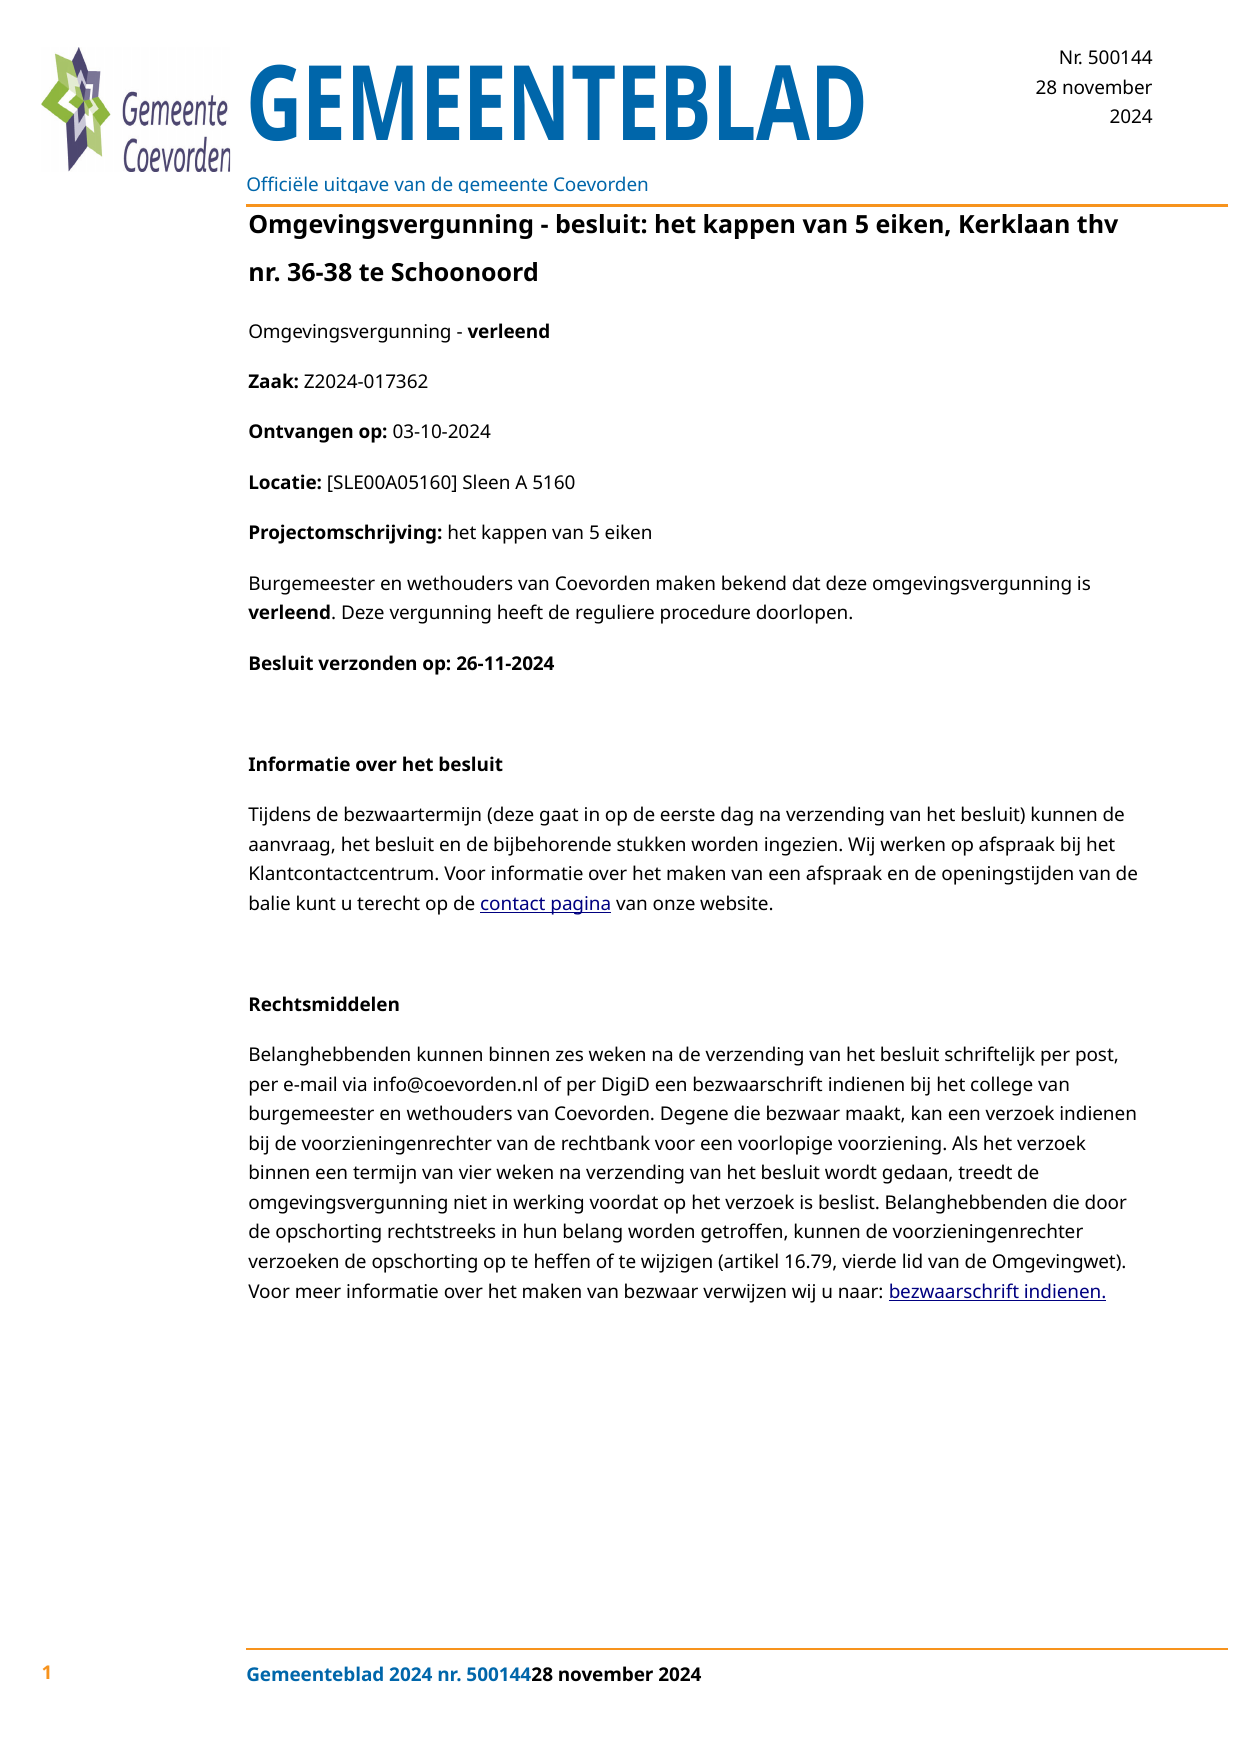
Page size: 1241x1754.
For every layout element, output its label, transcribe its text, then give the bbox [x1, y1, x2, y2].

text Ontvangen op: 03-10-2024 [248, 419, 1152, 444]
text Zaak: Z2024-017362 [248, 368, 1152, 394]
text Informatie over het besluit [248, 751, 1152, 777]
text Locatie: [SLE00A05160] Sleen A 5160 [248, 469, 1152, 495]
text Rechtsmiddelen [248, 991, 1152, 1017]
text Tijdens de bezwaartermijn (deze gaat in op de eerste dag na verzending van het besluit) kunnen de aanvraag, het besluit en de bijbehorende stukken worden ingezien. Wij werken op afspraak bij het Klantcontactcentrum. Voor informatie over het maken van een afspraak en de openingstijden van de balie kunt u terecht op de contact pagina van onze website. [248, 801, 1152, 916]
text Projectomschrijving: het kappen van 5 eiken [248, 519, 1152, 545]
text Omgevingsvergunning - verleend [248, 318, 1152, 344]
text Belanghebbenden kunnen binnen zes weken na de verzending van het besluit schriftelijk per post, per e-mail via info@coevorden.nl of per DigiD een bezwaarschrift indienen bij het college van burgemeester en wethouders van Coevorden. Degene die bezwaar maakt, kan een verzoek indienen bij de voorzieningenrechter van de rechtbank voor een voorlopige voorziening. Als het verzoek binnen een termijn van vier weken na verzending van het besluit wordt gedaan, treedt de omgevingsvergunning niet in werking voordat op het verzoek is beslist. Belanghebbenden die door de opschorting rechtstreeks in hun belang worden getroffen, kunnen de voorzieningenrechter verzoeken de opschorting op te heffen of te wijzigen (artikel 16.79, vierde lid van de Omgevingwet). Voor meer informatie over het maken van bezwaar verwijzen wij u naar: bezwaarschrift indienen. [248, 1041, 1152, 1304]
picture [41, 47, 231, 172]
text Besluit verzonden op: 26-11-2024 [248, 650, 1152, 676]
text Burgemeester en wethouders van Coevorden maken bekend dat deze omgevingsvergunning is verleend. Deze vergunning heeft de reguliere procedure doorlopen. [248, 570, 1152, 625]
text Omgevingsvergunning - besluit: het kappen van 5 eiken, Kerklaan thv nr. 36-38 te Schoonoord [248, 207, 1152, 288]
